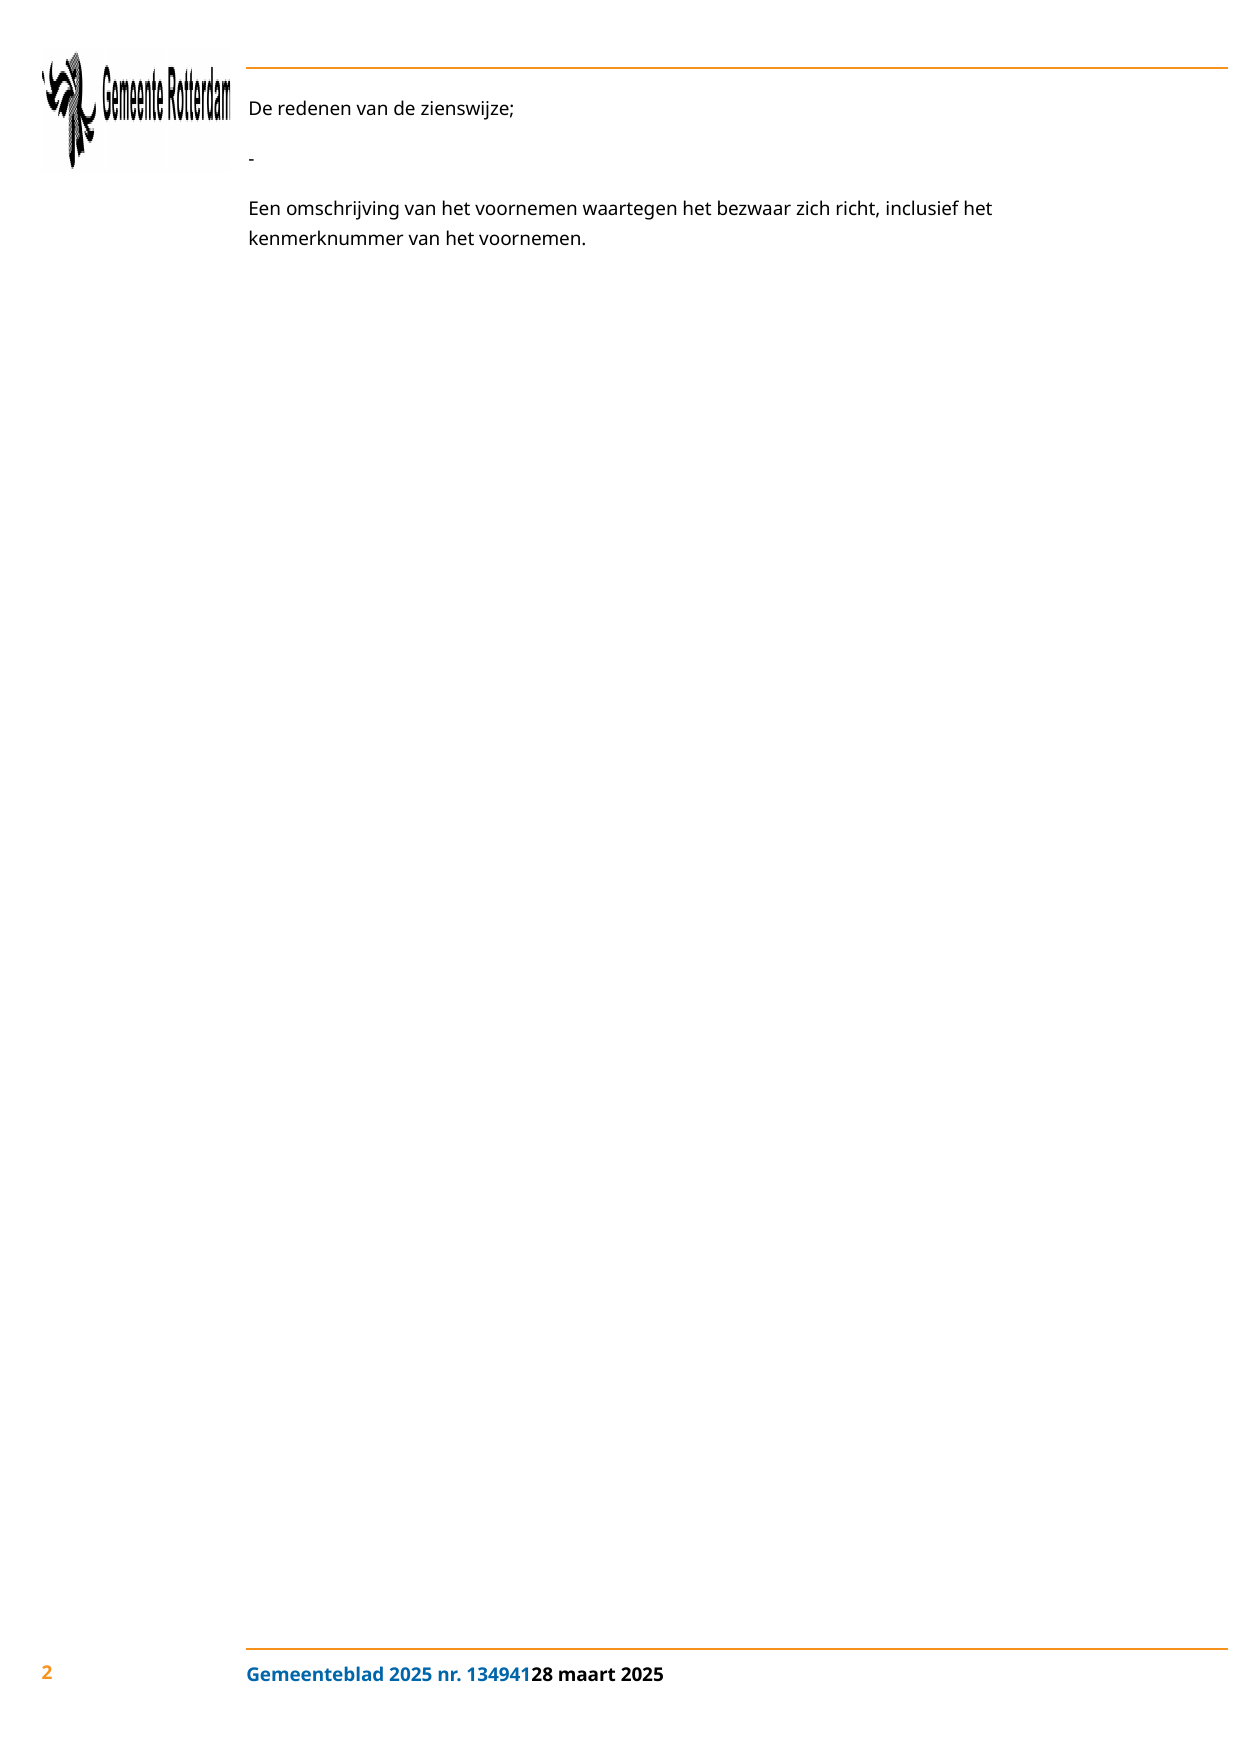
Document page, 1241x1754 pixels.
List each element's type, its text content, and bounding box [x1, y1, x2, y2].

text Een omschrijving van het voornemen waartegen het bezwaar zich richt, inclusief het kenmerknummer van het voornemen. [248, 196, 1152, 251]
picture [41, 47, 231, 172]
text - [248, 145, 1152, 171]
text De redenen van de zienswijze; [248, 95, 1152, 121]
